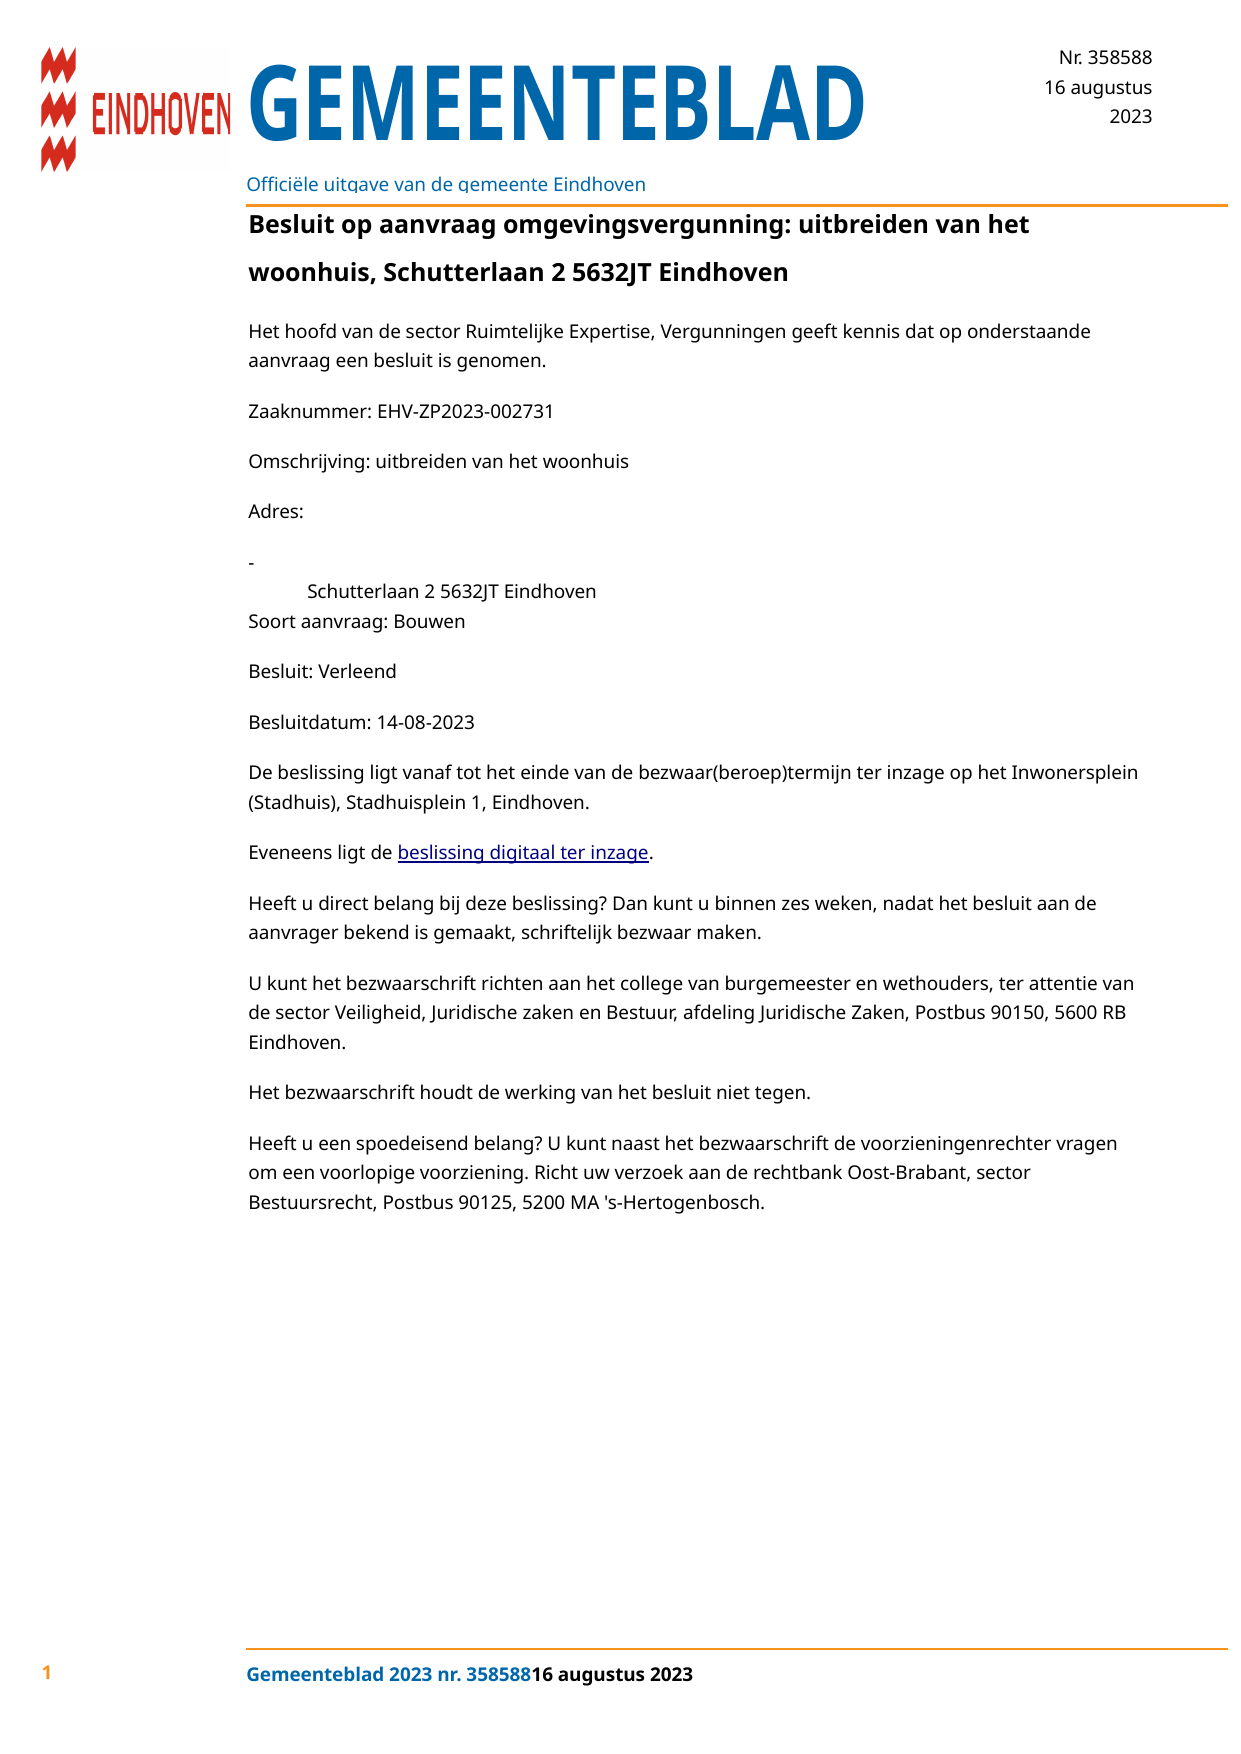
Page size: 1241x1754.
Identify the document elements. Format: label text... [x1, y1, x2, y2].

text Omschrijving: uitbreiden van het woonhuis [248, 448, 1152, 474]
text Heeft u een spoedeisend belang? U kunt naast het bezwaarschrift de voorzieningenrechter vragen om een voorlopige voorziening. Richt uw verzoek aan de rechtbank Oost-Brabant, sector Bestuursrecht, Postbus 90125, 5200 MA 's-Hertogenbosch. [248, 1130, 1152, 1215]
text Het hoofd van de sector Ruimtelijke Expertise, Vergunningen geeft kennis dat op onderstaande aanvraag een besluit is genomen. [248, 318, 1152, 373]
text Het bezwaarschrift houdt de werking van het besluit niet tegen. [248, 1079, 1152, 1105]
text Besluit op aanvraag omgevingsvergunning: uitbreiden van het woonhuis, Schutterlaan 2 5632JT Eindhoven [248, 207, 1152, 288]
picture [41, 47, 231, 172]
text Besluitdatum: 14-08-2023 [248, 709, 1152, 735]
text U kunt het bezwaarschrift richten aan het college van burgemeester en wethouders, ter attentie van de sector Veiligheid, Juridische zaken en Bestuur, afdeling Juridische Zaken, Postbus 90150, 5600 RB Eindhoven. [248, 970, 1152, 1055]
text Besluit: Verleend [248, 659, 1152, 684]
list Schutterlaan 2 5632JT Eindhoven [248, 579, 1152, 604]
text Soort aanvraag: Bouwen [248, 608, 1152, 634]
text Heeft u direct belang bij deze beslissing? Dan kunt u binnen zes weken, nadat het besluit aan de aanvrager bekend is gemaakt, schriftelijk bezwaar maken. [248, 890, 1152, 945]
text Adres: [248, 499, 1152, 524]
text Zaaknummer: EHV-ZP2023-002731 [248, 398, 1152, 424]
text Eveneens ligt de beslissing digitaal ter inzage. [248, 839, 1152, 865]
text De beslissing ligt vanaf tot het einde van de bezwaar(beroep)termijn ter inzage op het Inwonersplein (Stadhuis), Stadhuisplein 1, Eindhoven. [248, 759, 1152, 815]
